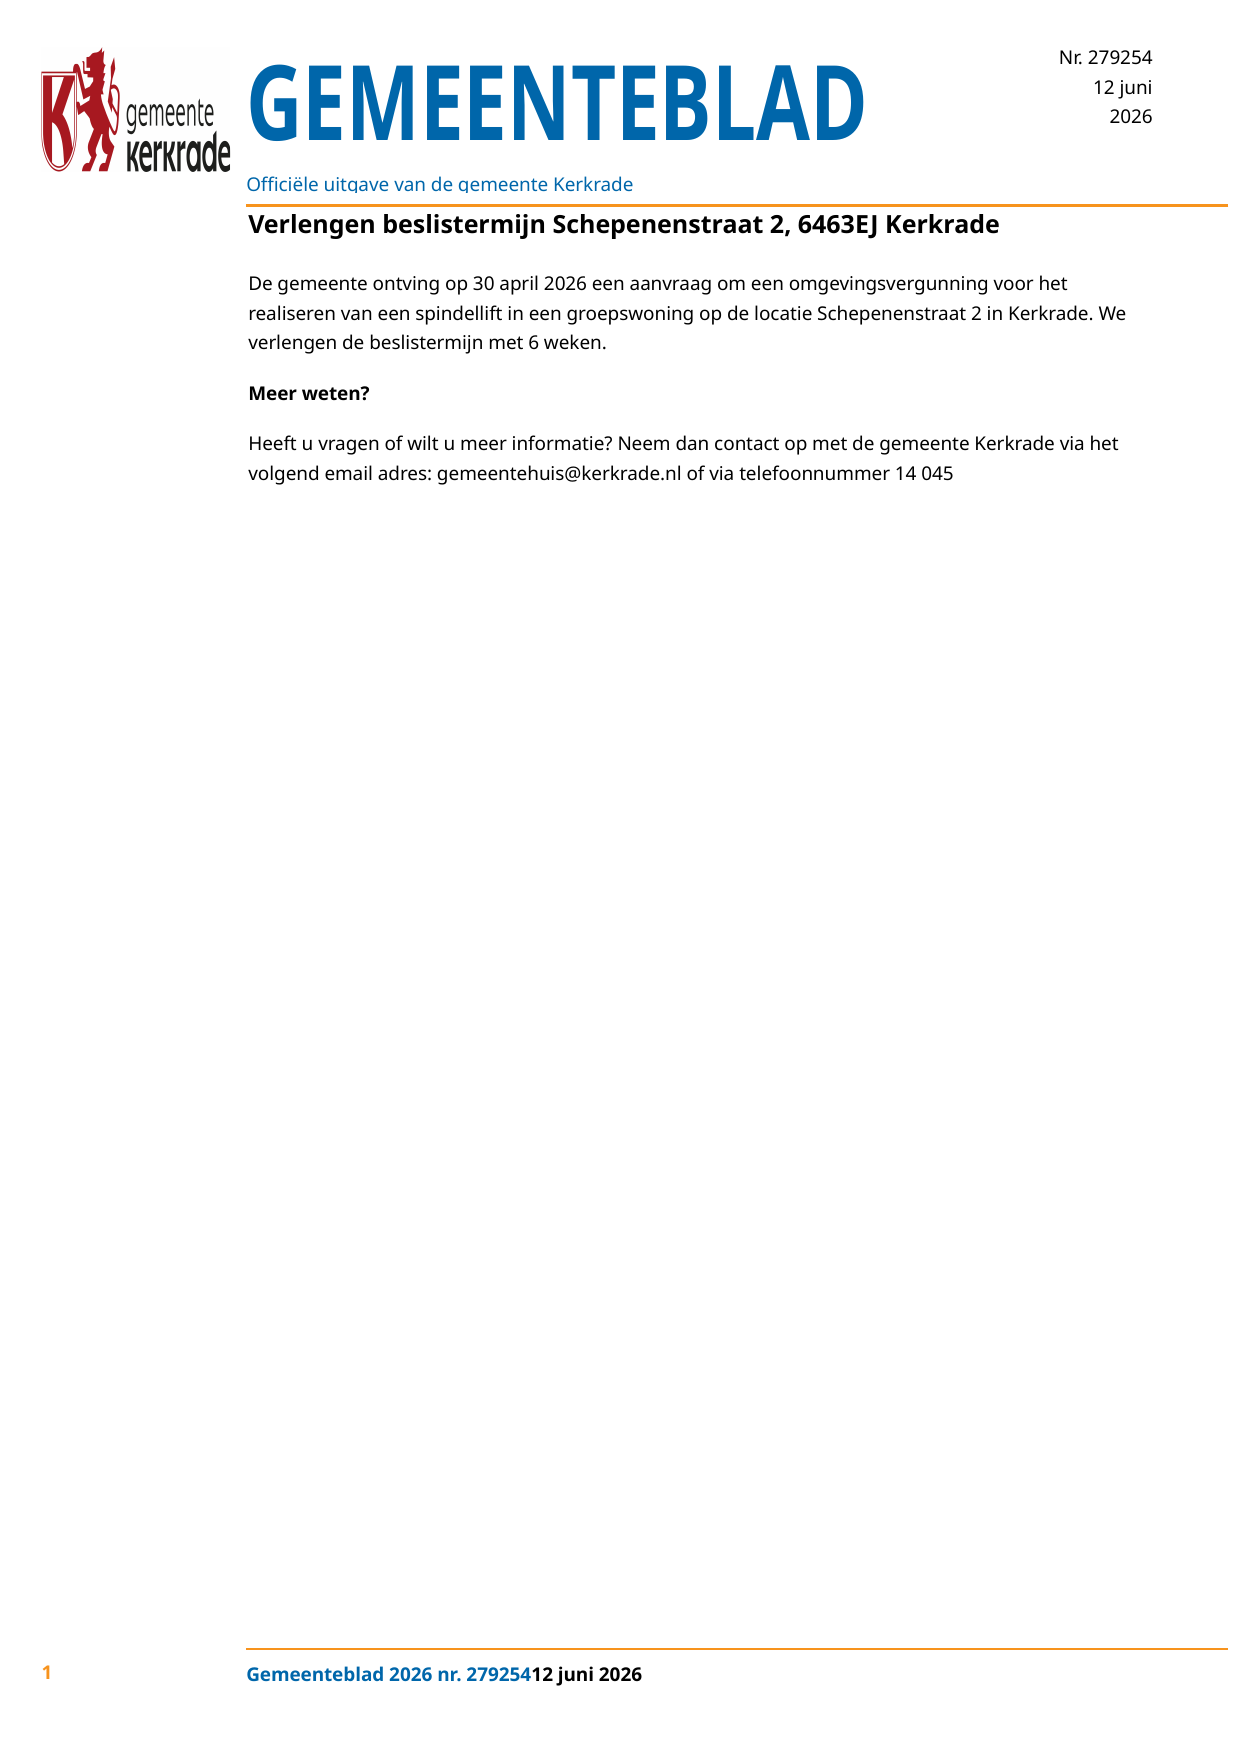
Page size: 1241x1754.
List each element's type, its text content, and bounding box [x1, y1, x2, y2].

text Meer weten? [248, 380, 1152, 406]
text De gemeente ontving op 30 april 2026 een aanvraag om een omgevingsvergunning voor het realiseren van een spindellift in een groepswoning op de locatie Schepenenstraat 2 in Kerkrade. We verlengen de beslistermijn met 6 weken. [248, 270, 1152, 355]
text Heeft u vragen of wilt u meer informatie? Neem dan contact op met de gemeente Kerkrade via het volgend email adres: gemeentehuis@kerkrade.nl of via telefoonnummer 14 045 [248, 430, 1152, 486]
text Verlengen beslistermijn Schepenenstraat 2, 6463EJ Kerkrade [248, 207, 1152, 241]
picture [41, 47, 231, 172]
